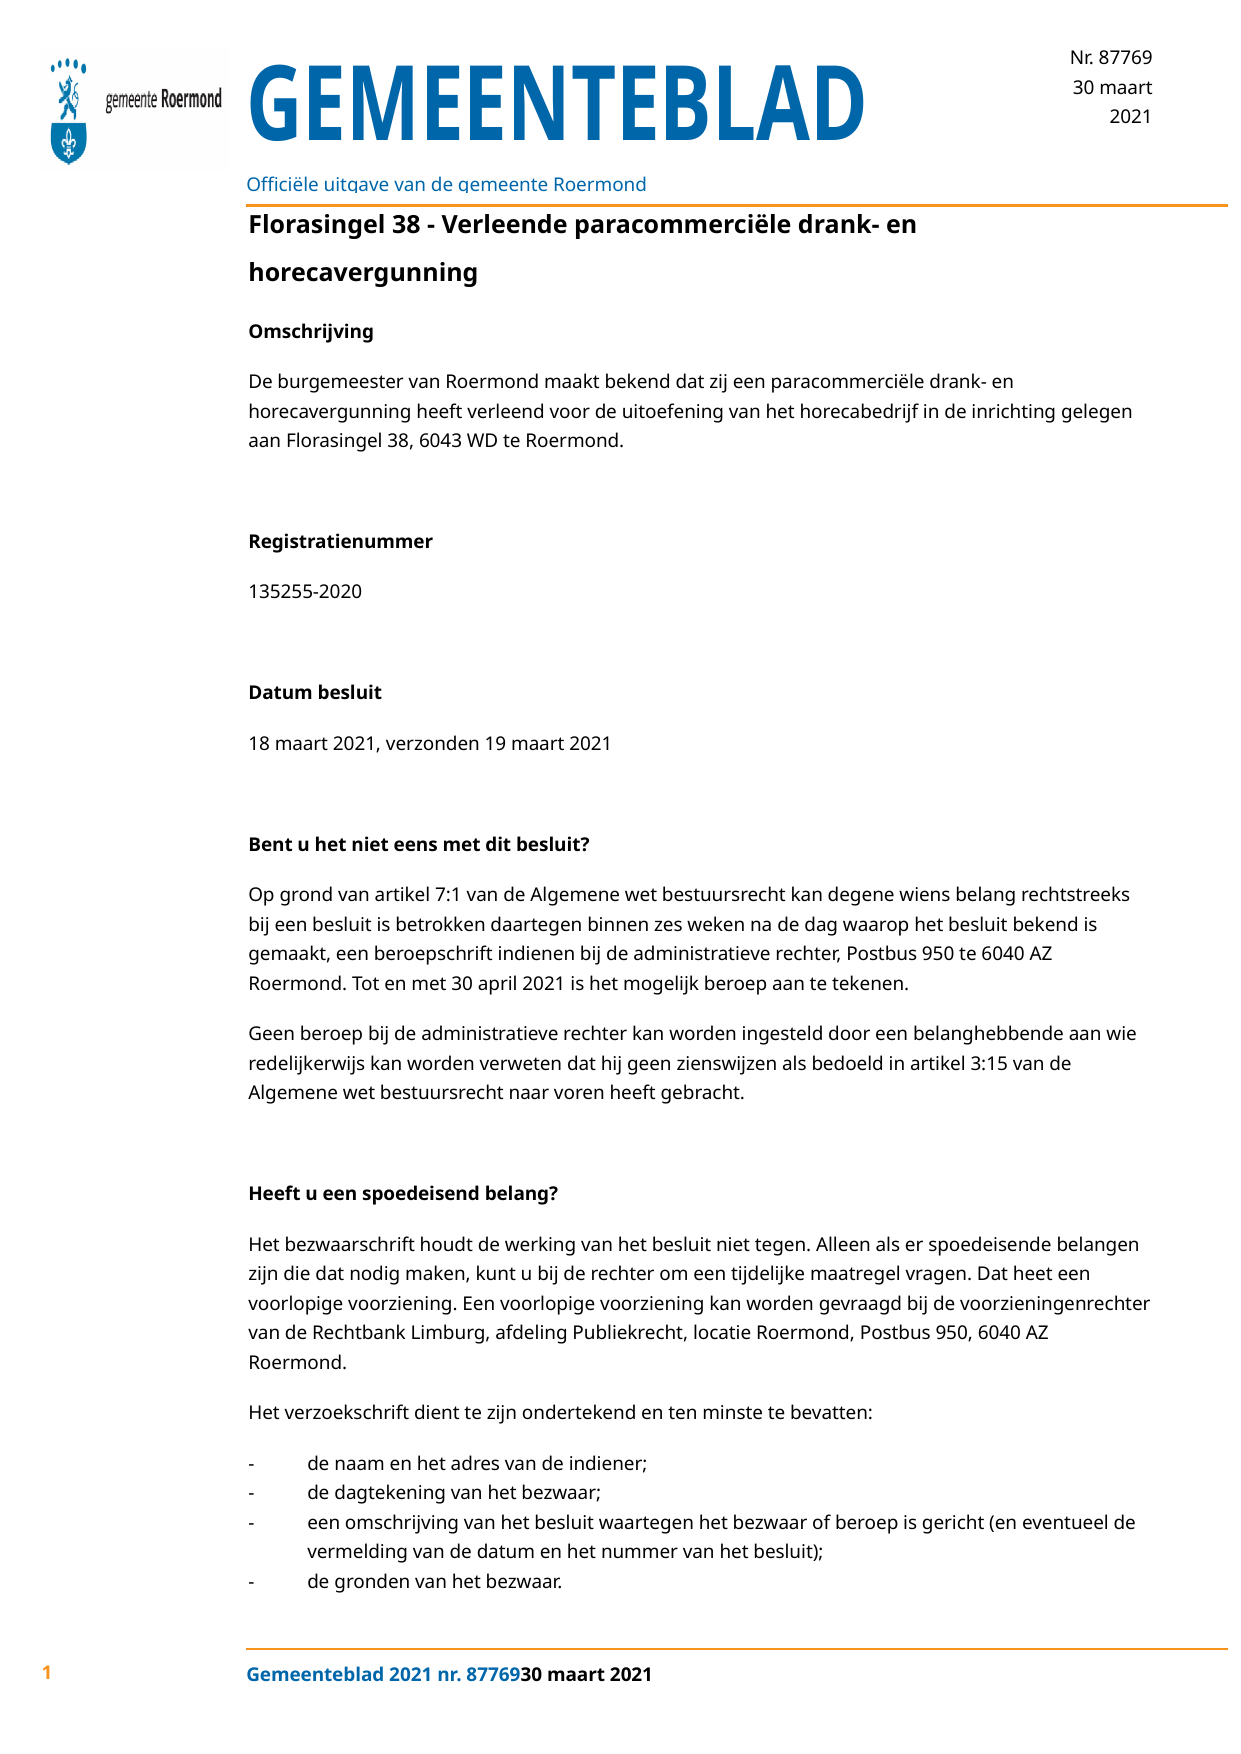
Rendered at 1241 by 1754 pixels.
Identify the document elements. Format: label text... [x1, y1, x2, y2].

text Op grond van artikel 7:1 van de Algemene wet bestuursrecht kan degene wiens belang rechtstreeks bij een besluit is betrokken daartegen binnen zes weken na de dag waarop het besluit bekend is gemaakt, een beroepschrift indienen bij de administratieve rechter, Postbus 950 te 6040 AZ Roermond. Tot en met 30 april 2021 is het mogelijk beroep aan te tekenen. [248, 881, 1152, 996]
text Omschrijving [248, 318, 1152, 344]
text De burgemeester van Roermond maakt bekend dat zij een paracommerciële drank- en horecavergunning heeft verleend voor de uitoefening van het horecabedrijf in de inrichting gelegen aan Florasingel 38, 6043 WD te Roermond. [248, 368, 1152, 453]
text Heeft u een spoedeisend belang? [248, 1180, 1152, 1206]
text Florasingel 38 - Verleende paracommerciële drank- en horecavergunning [248, 207, 1152, 288]
picture [41, 47, 231, 172]
text Datum besluit [248, 679, 1152, 705]
list de naam en het adres van de indiener; [248, 1450, 1152, 1476]
list de gronden van het bezwaar. [248, 1568, 1152, 1594]
text Het bezwaarschrift houdt de werking van het besluit niet tegen. Alleen als er spoedeisende belangen zijn die dat nodig maken, kunt u bij de rechter om een tijdelijke maatregel vragen. Dat heet een voorlopige voorziening. Een voorlopige voorziening kan worden gevraagd bij de voorzieningenrechter van de Rechtbank Limburg, afdeling Publiekrecht, locatie Roermond, Postbus 950, 6040 AZ Roermond. [248, 1231, 1152, 1375]
text Geen beroep bij de administratieve rechter kan worden ingesteld door een belanghebbende aan wie redelijkerwijs kan worden verweten dat hij geen zienswijzen als bedoeld in artikel 3:15 van de Algemene wet bestuursrecht naar voren heeft gebracht. [248, 1020, 1152, 1105]
text Het verzoekschrift dient te zijn ondertekend en ten minste te bevatten: [248, 1399, 1152, 1425]
text Registratienummer [248, 528, 1152, 554]
text Bent u het niet eens met dit besluit? [248, 831, 1152, 857]
text 135255-2020 [248, 579, 1152, 604]
text 18 maart 2021, verzonden 19 maart 2021 [248, 730, 1152, 756]
list een omschrijving van het besluit waartegen het bezwaar of beroep is gericht (en eventueel de vermelding van de datum en het nummer van het besluit); [248, 1509, 1152, 1564]
list de dagtekening van het bezwaar; [248, 1479, 1152, 1505]
